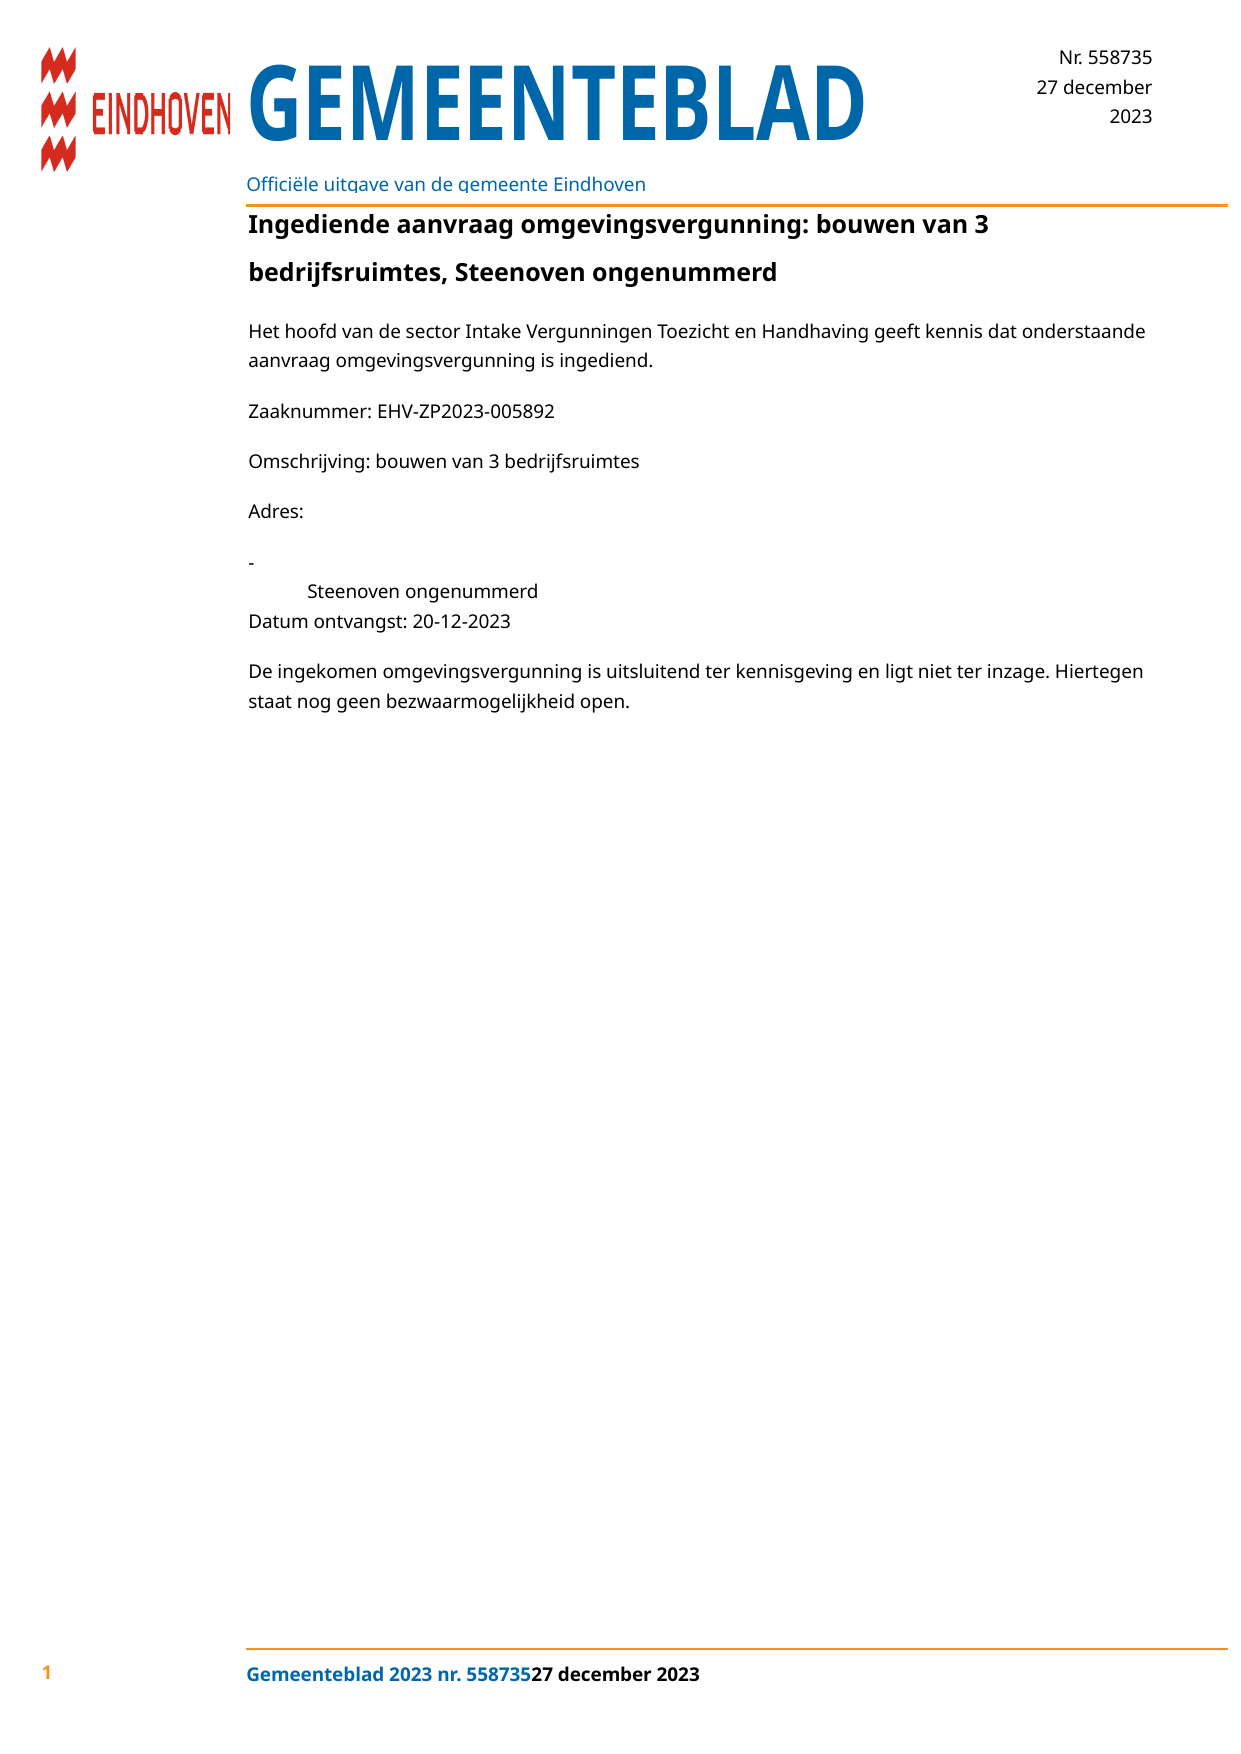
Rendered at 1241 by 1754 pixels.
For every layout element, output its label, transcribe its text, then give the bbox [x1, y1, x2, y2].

text Datum ontvangst: 20-12-2023 [248, 608, 1152, 634]
text De ingekomen omgevingsvergunning is uitsluitend ter kennisgeving en ligt niet ter inzage. Hiertegen staat nog geen bezwaarmogelijkheid open. [248, 659, 1152, 714]
text Het hoofd van de sector Intake Vergunningen Toezicht en Handhaving geeft kennis dat onderstaande aanvraag omgevingsvergunning is ingediend. [248, 318, 1152, 373]
text Adres: [248, 499, 1152, 524]
text Zaaknummer: EHV-ZP2023-005892 [248, 398, 1152, 424]
text Ingediende aanvraag omgevingsvergunning: bouwen van 3 bedrijfsruimtes, Steenoven ongenummerd [248, 207, 1152, 288]
list Steenoven ongenummerd [248, 579, 1152, 604]
picture [41, 47, 231, 172]
text Omschrijving: bouwen van 3 bedrijfsruimtes [248, 448, 1152, 474]
